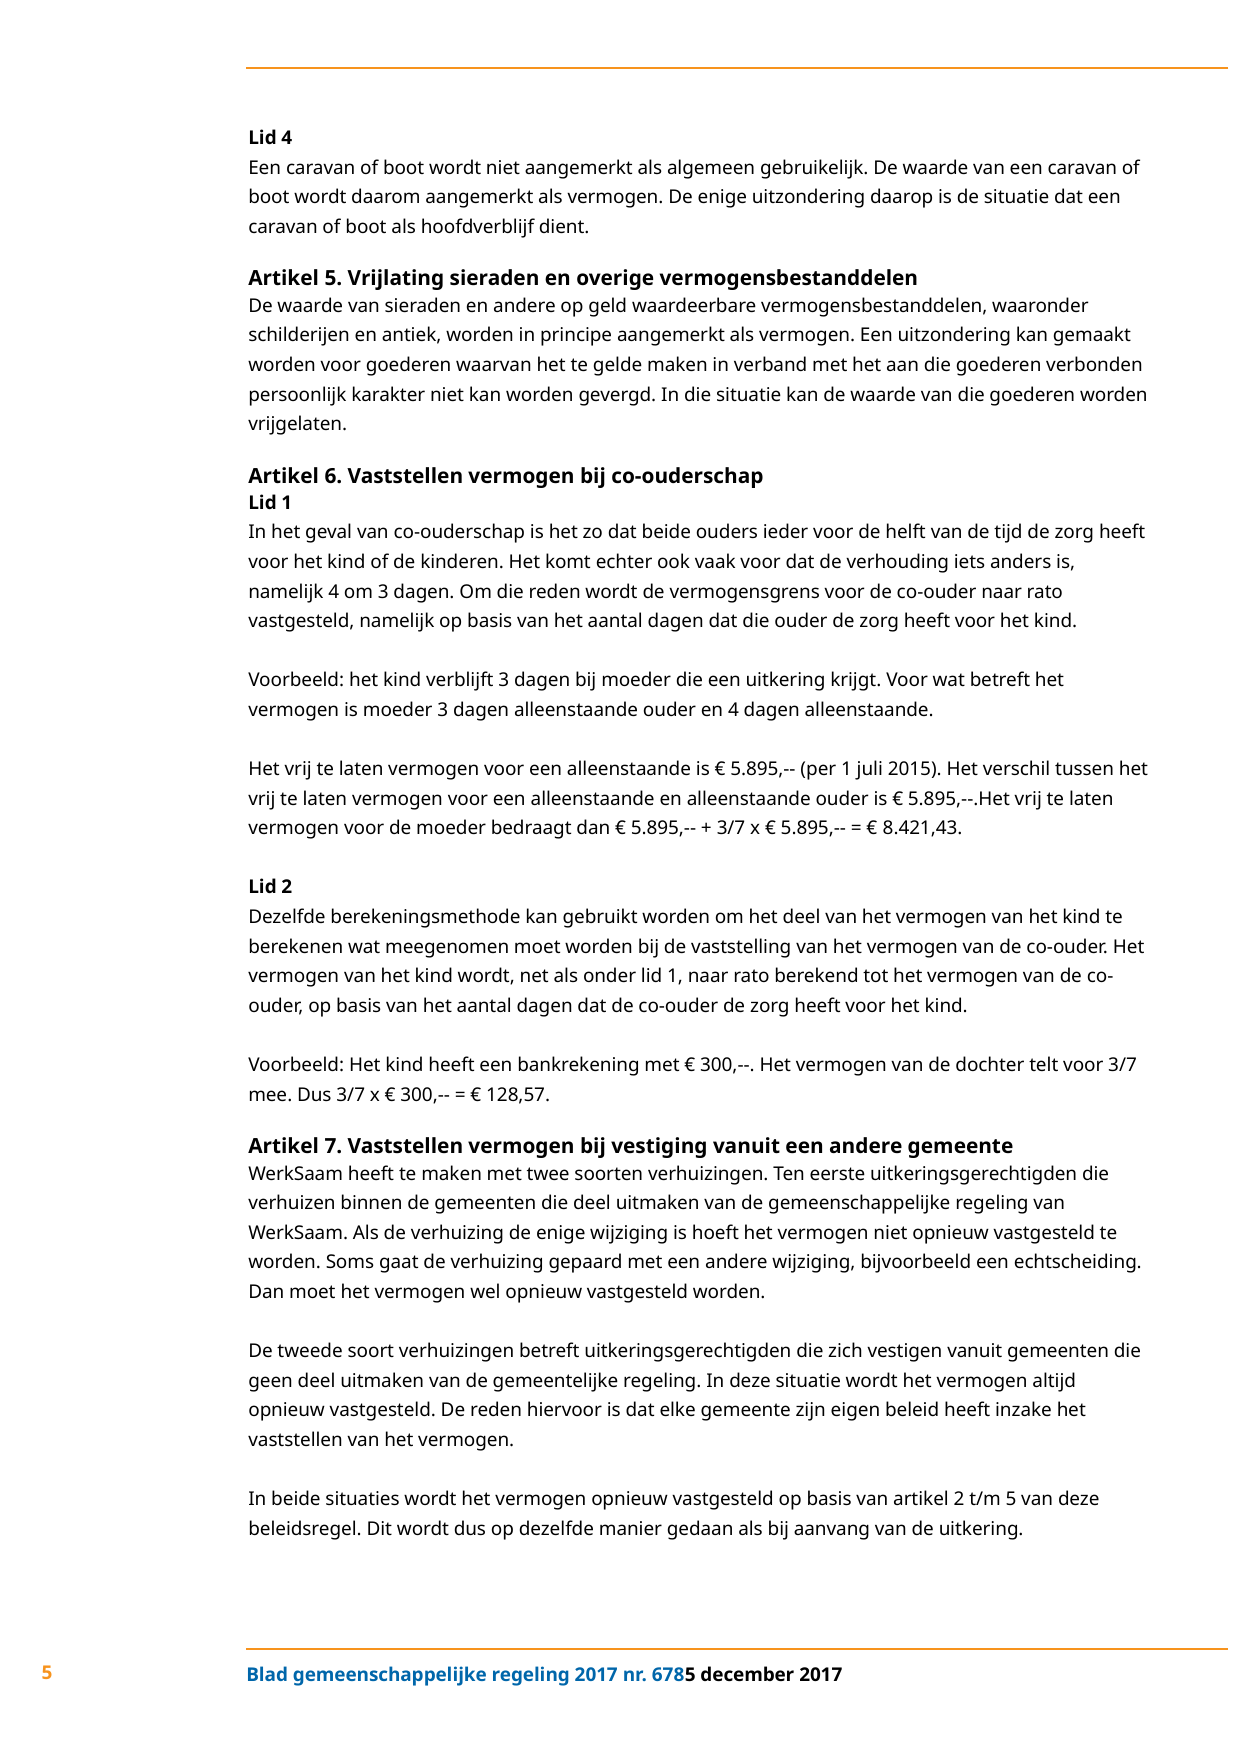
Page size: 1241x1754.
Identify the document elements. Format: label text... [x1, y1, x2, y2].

text Artikel 7. Vaststellen vermogen bij vestiging vanuit een andere gemeente [248, 1131, 1152, 1160]
text In het geval van co-ouderschap is het zo dat beide ouders ieder voor de helft van de tijd de zorg heeft voor het kind of de kinderen. Het komt echter ook vaak voor dat de verhouding iets anders is, namelijk 4 om 3 dagen. Om die reden wordt de vermogensgrens voor de co-ouder naar rato vastgesteld, namelijk op basis van het aantal dagen dat die ouder de zorg heeft voor het kind. [248, 519, 1152, 633]
text Lid 1 [248, 489, 1152, 515]
text Voorbeeld: het kind verblijft 3 dagen bij moeder die een uitkering krijgt. Voor wat betreft het vermogen is moeder 3 dagen alleenstaande ouder en 4 dagen alleenstaande. [248, 667, 1152, 722]
text Dezelfde berekeningsmethode kan gebruikt worden om het deel van het vermogen van het kind te berekenen wat meegenomen moet worden bij de vaststelling van het vermogen van de co-ouder. Het vermogen van het kind wordt, net als onder lid 1, naar rato berekend tot het vermogen van de co-ouder, op basis van het aantal dagen dat de co-ouder de zorg heeft voor het kind. [248, 903, 1152, 1018]
text WerkSaam heeft te maken met twee soorten verhuizingen. Ten eerste uitkeringsgerechtigden die verhuizen binnen de gemeenten die deel uitmaken van de gemeenschappelijke regeling van WerkSaam. Als de verhuizing de enige wijziging is hoeft het vermogen niet opnieuw vastgesteld te worden. Soms gaat de verhuizing gepaard met een andere wijziging, bijvoorbeeld een echtscheiding. Dan moet het vermogen wel opnieuw vastgesteld worden. [248, 1160, 1152, 1304]
text Voorbeeld: Het kind heeft een bankrekening met € 300,--. Het vermogen van de dochter telt voor 3/7 mee. Dus 3/7 x € 300,-- = € 128,57. [248, 1051, 1152, 1107]
text Artikel 5. Vrijlating sieraden en overige vermogensbestanddelen [248, 263, 1152, 292]
text De waarde van sieraden en andere op geld waardeerbare vermogensbestanddelen, waaronder schilderijen en antiek, worden in principe aangemerkt als vermogen. Een uitzondering kan gemaakt worden voor goederen waarvan het te gelde maken in verband met het aan die goederen verbonden persoonlijk karakter niet kan worden gevergd. In die situatie kan de waarde van die goederen worden vrijgelaten. [248, 292, 1152, 436]
text De tweede soort verhuizingen betreft uitkeringsgerechtigden die zich vestigen vanuit gemeenten die geen deel uitmaken van de gemeentelijke regeling. In deze situatie wordt het vermogen altijd opnieuw vastgesteld. De reden hiervoor is dat elke gemeente zijn eigen beleid heeft inzake het vaststellen van het vermogen. [248, 1337, 1152, 1452]
text Lid 2 [248, 874, 1152, 899]
text Lid 4 [248, 124, 1152, 150]
text Artikel 6. Vaststellen vermogen bij co-ouderschap [248, 461, 1152, 489]
picture [41, 47, 231, 172]
text Een caravan of boot wordt niet aangemerkt als algemeen gebruikelijk. De waarde van een caravan of boot wordt daarom aangemerkt als vermogen. De enige uitzondering daarop is de situatie dat een caravan of boot als hoofdverblijf dient. [248, 154, 1152, 239]
text In beide situaties wordt het vermogen opnieuw vastgesteld op basis van artikel 2 t/m 5 van deze beleidsregel. Dit wordt dus op dezelfde manier gedaan als bij aanvang van de uitkering. [248, 1485, 1152, 1540]
text Het vrij te laten vermogen voor een alleenstaande is € 5.895,-- (per 1 juli 2015). Het verschil tussen het vrij te laten vermogen voor een alleenstaande en alleenstaande ouder is € 5.895,--.Het vrij te laten vermogen voor de moeder bedraagt dan € 5.895,-- + 3/7 x € 5.895,-- = € 8.421,43. [248, 755, 1152, 840]
